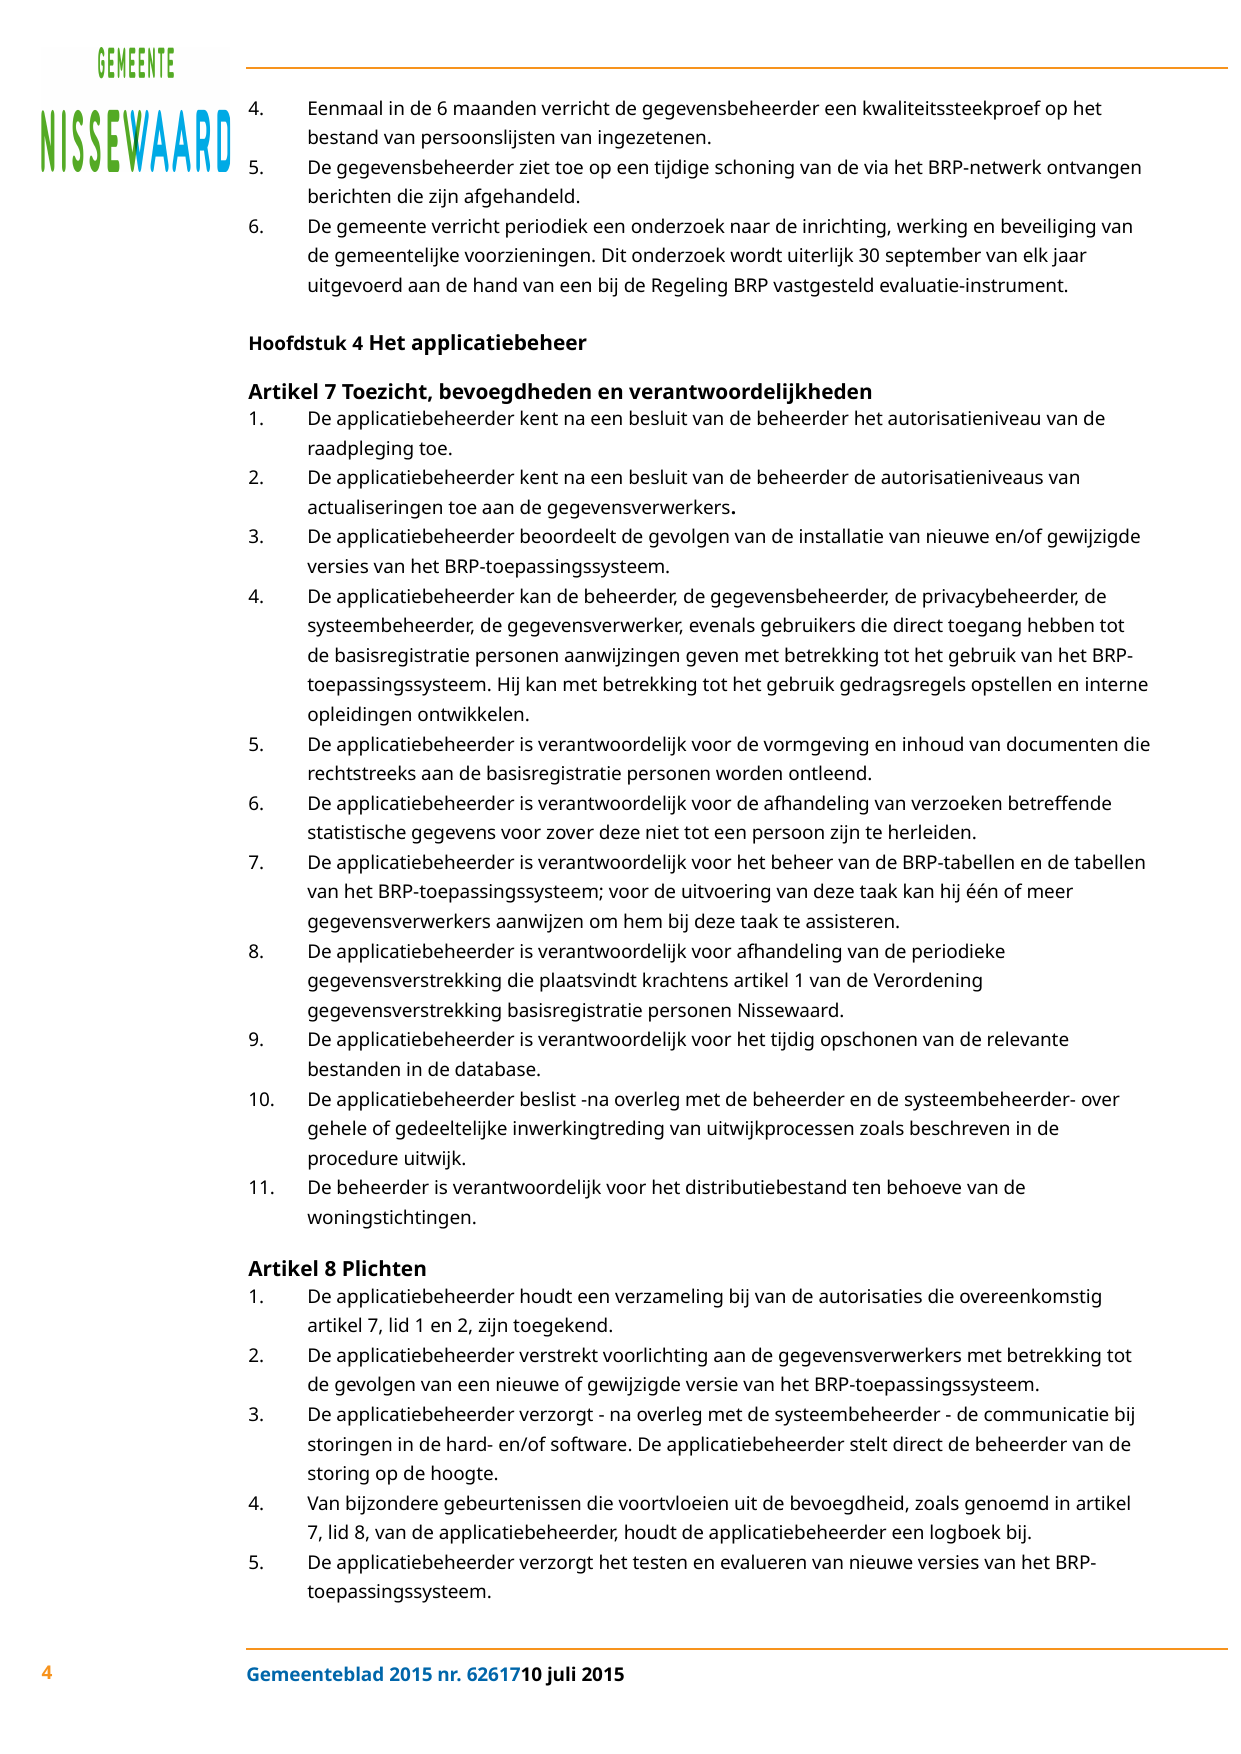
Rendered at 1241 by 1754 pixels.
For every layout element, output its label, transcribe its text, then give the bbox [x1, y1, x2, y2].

list De applicatiebeheerder beslist -na overleg met de beheerder en de systeembeheerder- over gehele of gedeeltelijke inwerkingtreding van uitwijkprocessen zoals beschreven in de procedure uitwijk. [248, 1086, 1152, 1171]
list De applicatiebeheerder kan de beheerder, de gegevensbeheerder, de privacybeheerder, de systeembeheerder, de gegevensverwerker, evenals gebruikers die direct toegang hebben tot de basisregistratie personen aanwijzingen geven met betrekking tot het gebruik van het BRP-toepassingssysteem. Hij kan met betrekking tot het gebruik gedragsregels opstellen en interne opleidingen ontwikkelen. [248, 583, 1152, 727]
list Van bijzondere gebeurtenissen die voortvloeien uit de bevoegdheid, zoals genoemd in artikel 7, lid 8, van de applicatiebeheerder, houdt de applicatiebeheerder een logboek bij. [248, 1490, 1152, 1545]
list De gegevensbeheerder ziet toe op een tijdige schoning van de via het BRP-netwerk ontvangen berichten die zijn afgehandeld. [248, 154, 1152, 209]
list De applicatiebeheerder verzorgt het testen en evalueren van nieuwe versies van het BRP-toepassingssysteem. [248, 1549, 1152, 1604]
list De applicatiebeheerder houdt een verzameling bij van de autorisaties die overeenkomstig artikel 7, lid 1 en 2, zijn toegekend. [248, 1283, 1152, 1338]
list De applicatiebeheerder is verantwoordelijk voor afhandeling van de periodieke gegevensverstrekking die plaatsvindt krachtens artikel 1 van de Verordening gegevensverstrekking basisregistratie personen Nissewaard. [248, 938, 1152, 1023]
text Artikel 7 Toezicht, bevoegdheden en verantwoordelijkheden [248, 377, 1152, 405]
list De applicatiebeheerder is verantwoordelijk voor de vormgeving en inhoud van documenten die rechtstreeks aan de basisregistratie personen worden ontleend. [248, 731, 1152, 786]
list De applicatiebeheerder verstrekt voorlichting aan de gegevensverwerkers met betrekking tot de gevolgen van een nieuwe of gewijzigde versie van het BRP-toepassingssysteem. [248, 1342, 1152, 1397]
list De applicatiebeheerder is verantwoordelijk voor het beheer van de BRP-tabellen en de tabellen van het BRP-toepassingssysteem; voor de uitvoering van deze taak kan hij één of meer gegevensverwerkers aanwijzen om hem bij deze taak te assisteren. [248, 849, 1152, 934]
list Eenmaal in de 6 maanden verricht de gegevensbeheerder een kwaliteitssteekproef op het bestand van persoonslijsten van ingezetenen. [248, 95, 1152, 150]
picture [201, 122, 206, 138]
picture [41, 47, 231, 172]
picture [222, 122, 227, 160]
list De applicatiebeheerder is verantwoordelijk voor de afhandeling van verzoeken betreffende statistische gegevens voor zover deze niet tot een persoon zijn te herleiden. [248, 790, 1152, 845]
picture [154, 157, 165, 172]
picture [176, 157, 187, 172]
text Artikel 8 Plichten [248, 1254, 1152, 1283]
text Hoofdstuk 4 Het applicatiebeheer [248, 328, 1152, 356]
list De beheerder is verantwoordelijk voor het distributiebestand ten behoeve van de woningstichtingen. [248, 1174, 1152, 1230]
list De applicatiebeheerder kent na een besluit van de beheerder de autorisatieniveaus van actualiseringen toe aan de gegevensverwerkers. [248, 464, 1152, 520]
list De gemeente verricht periodiek een onderzoek naar de inrichting, werking en beveiliging van de gemeentelijke voorzieningen. Dit onderzoek wordt uiterlijk 30 september van elk jaar uitgevoerd aan de hand van een bij de Regeling BRP vastgesteld evaluatie-instrument. [248, 213, 1152, 298]
list De applicatiebeheerder verzorgt - na overleg met de systeembeheerder - de communicatie bij storingen in de hard- en/of software. De applicatiebeheerder stelt direct de beheerder van de storing op de hoogte. [248, 1401, 1152, 1486]
list De applicatiebeheerder beoordeelt de gevolgen van de installatie van nieuwe en/of gewijzigde versies van het BRP-toepassingssysteem. [248, 524, 1152, 579]
picture [200, 151, 206, 172]
list De applicatiebeheerder kent na een besluit van de beheerder het autorisatieniveau van de raadpleging toe. [248, 405, 1152, 461]
list De applicatiebeheerder is verantwoordelijk voor het tijdig opschonen van de relevante bestanden in de database. [248, 1027, 1152, 1082]
